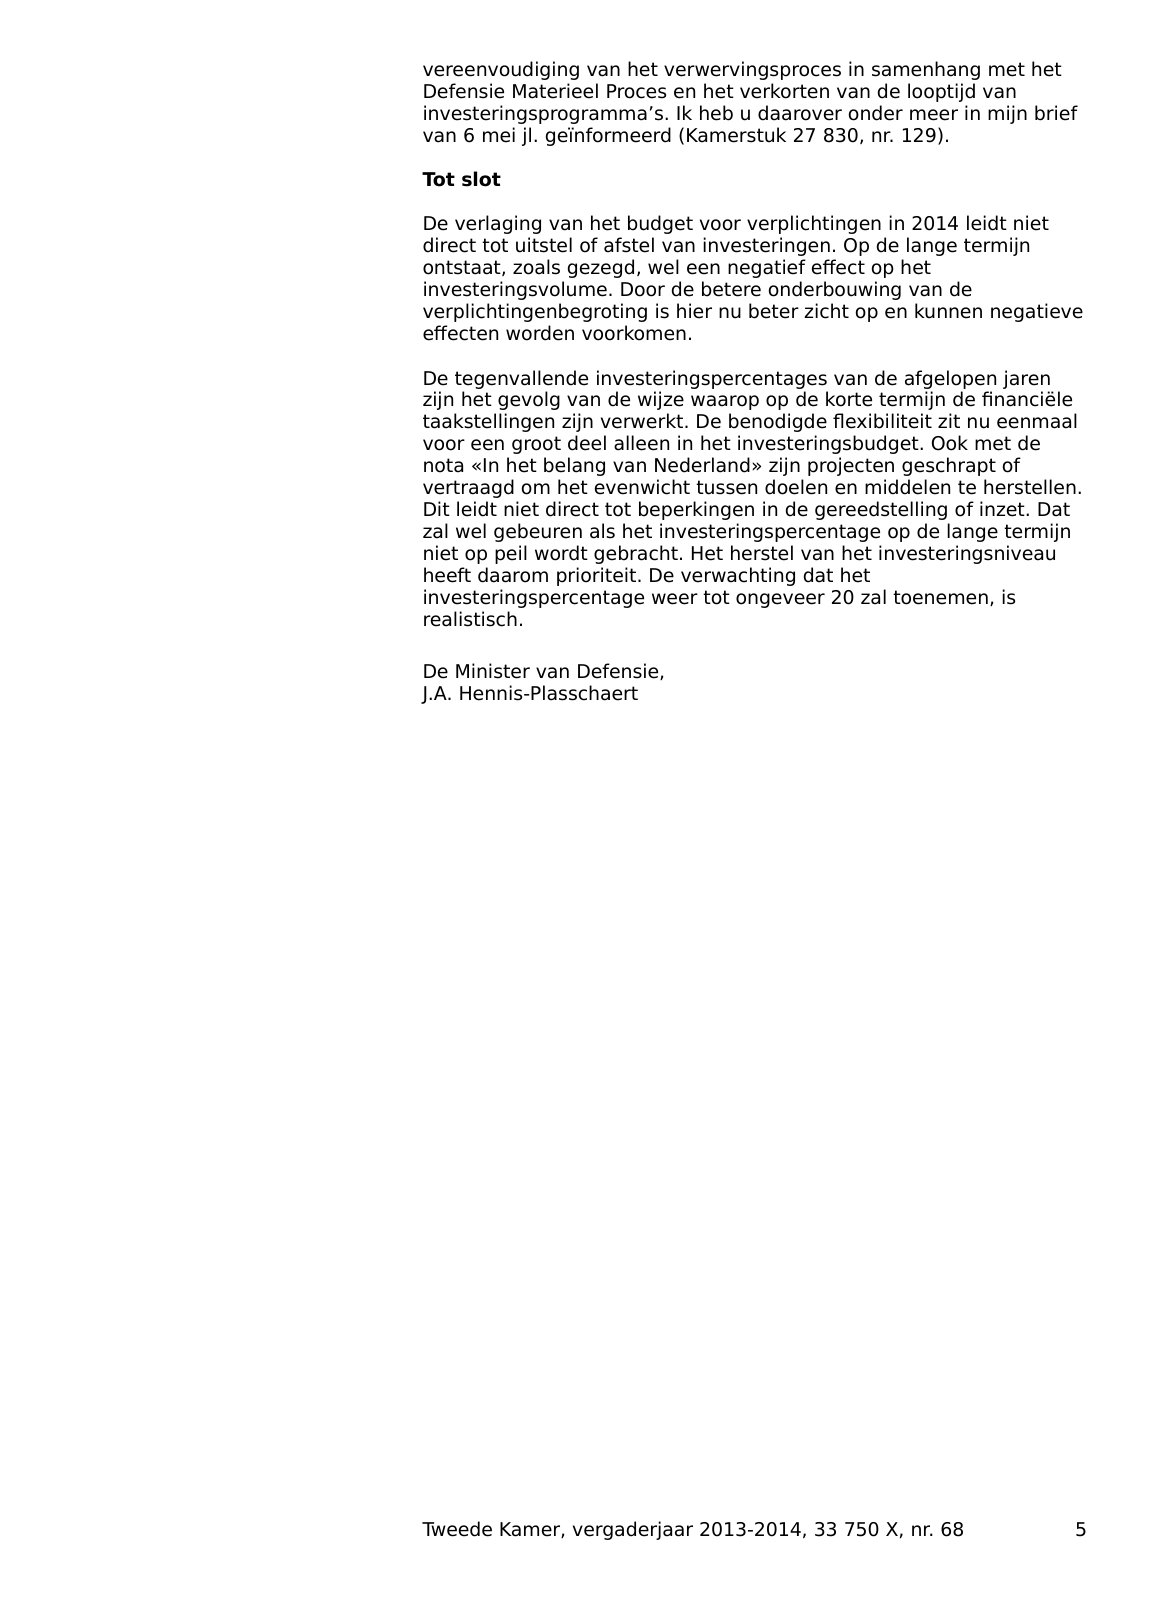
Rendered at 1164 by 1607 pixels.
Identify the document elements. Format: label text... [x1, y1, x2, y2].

text De verlaging van het budget voor verplichtingen in 2014 leidt niet direct tot uitstel of afstel van investeringen. Op de lange termijn ontstaat, zoals gezegd, wel een negatief effect op het investeringsvolume. Door de betere onderbouwing van de verplichtingenbegroting is hier nu beter zicht op en kunnen negatieve effecten worden voorkomen. [422, 213, 1087, 345]
subtitle Tot slot [422, 169, 1087, 191]
text De tegenvallende investeringspercentages van de afgelopen jaren zijn het gevolg van de wijze waarop op de korte termijn de financiële taakstellingen zijn verwerkt. De benodigde flexibiliteit zit nu eenmaal voor een groot deel alleen in het investeringsbudget. Ook met de nota «In het belang van Nederland» zijn projecten geschrapt of vertraagd om het evenwicht tussen doelen en middelen te herstellen. Dit leidt niet direct tot beperkingen in de gereedstelling of inzet. Dat zal wel gebeuren als het investeringspercentage op de lange termijn niet op peil wordt gebracht. Het herstel van het investeringsniveau heeft daarom prioriteit. De verwachting dat het investeringspercentage weer tot ongeveer 20 zal toenemen, is realistisch. [422, 367, 1087, 631]
text vereenvoudiging van het verwervingsproces in samenhang met het Defensie Materieel Proces en het verkorten van de looptijd van investeringsprogramma’s. Ik heb u daarover onder meer in mijn brief van 6 mei jl. geïnformeerd (Kamerstuk 27 830, nr. 129). [422, 59, 1087, 147]
text De Minister van Defensie, J.A. Hennis-Plasschaert [422, 661, 1087, 705]
